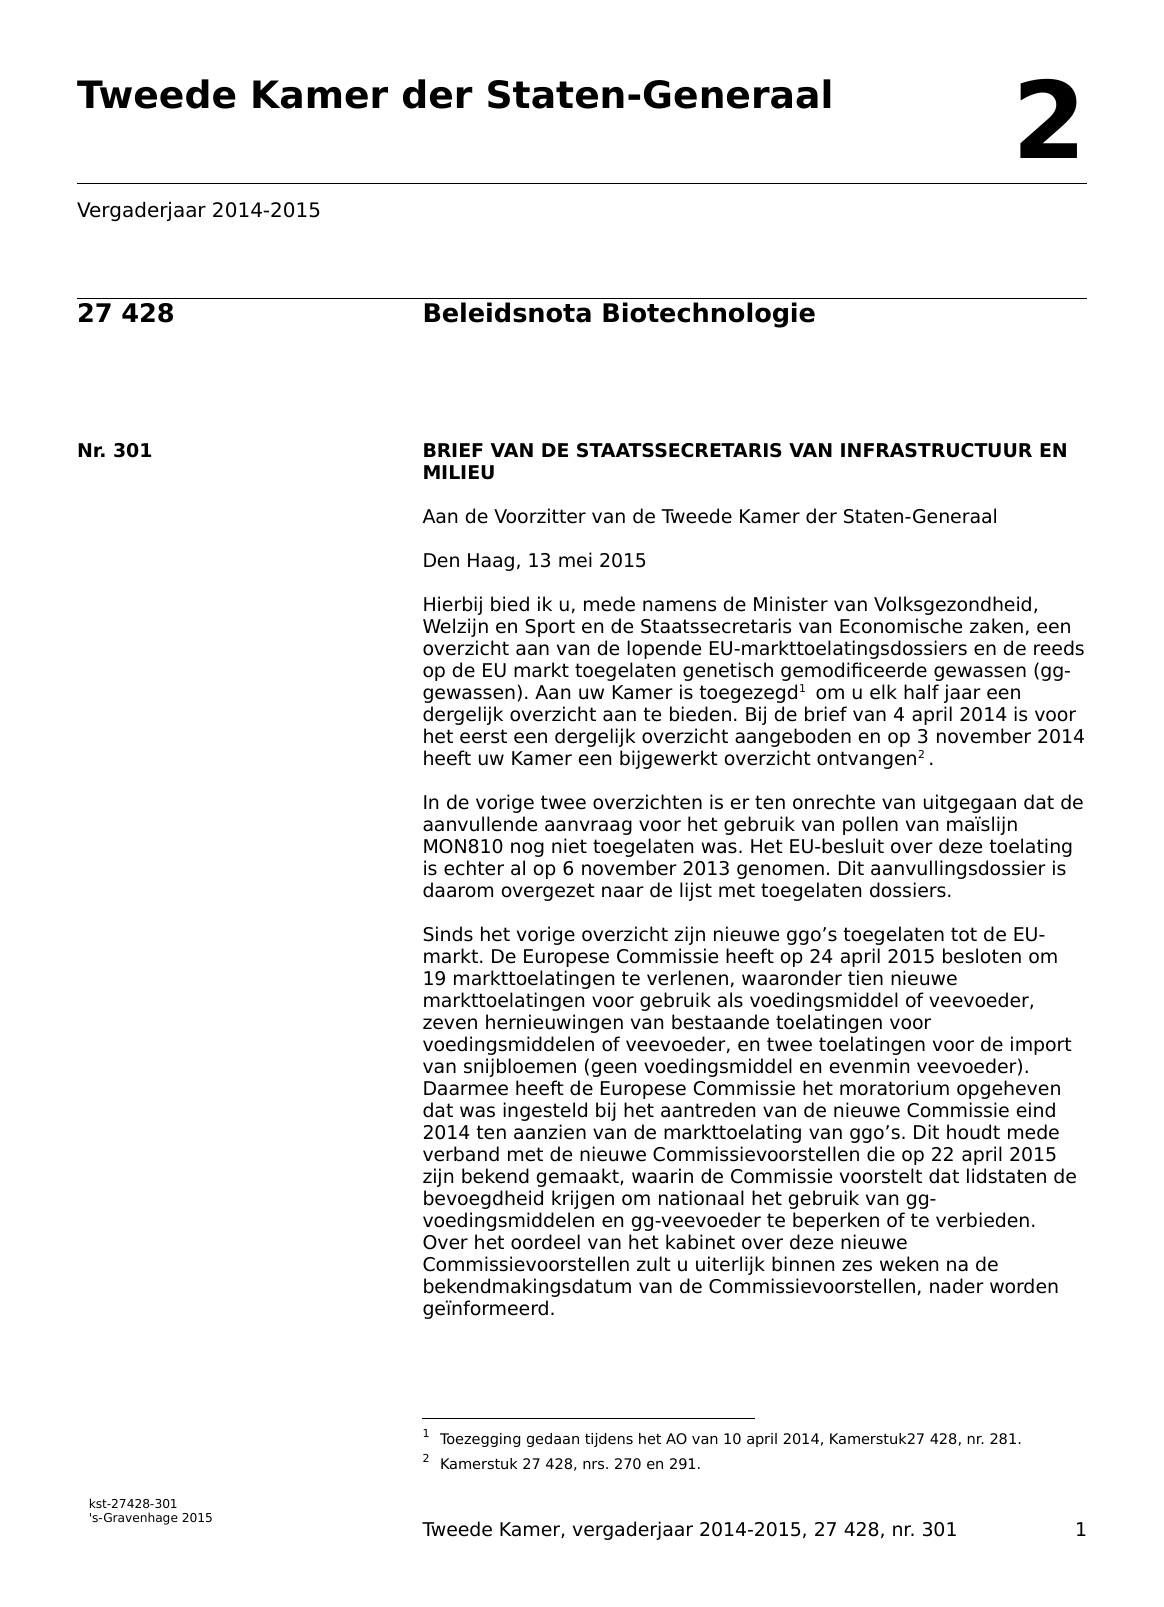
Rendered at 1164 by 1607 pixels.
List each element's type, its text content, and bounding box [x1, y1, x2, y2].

text Sinds het vorige overzicht zijn nieuwe ggo’s toegelaten tot de EU-markt. De Europese Commissie heeft op 24 april 2015 besloten om 19 markttoelatingen te verlenen, waaronder tien nieuwe markttoelatingen voor gebruik als voedingsmiddel of veevoeder, zeven hernieuwingen van bestaande toelatingen voor voedingsmiddelen of veevoeder, en twee toelatingen voor de import van snijbloemen (geen voedingsmiddel en evenmin veevoeder). Daarmee heeft de Europese Commissie het moratorium opgeheven dat was ingesteld bij het aantreden van de nieuwe Commissie eind 2014 ten aanzien van de markttoelating van ggo’s. Dit houdt mede verband met de nieuwe Commissievoorstellen die op 22 april 2015 zijn bekend gemaakt, waarin de Commissie voorstelt dat lidstaten de bevoegdheid krijgen om nationaal het gebruik van gg-voedingsmiddelen en gg-veevoeder te beperken of te verbieden. Over het oordeel van het kabinet over deze nieuwe Commissievoorstellen zult u uiterlijk binnen zes weken na de bekendmakingsdatum van de Commissievoorstellen, nader worden geïnformeerd. [422, 924, 1087, 1320]
text Hierbij bied ik u, mede namens de Minister van Volksgezondheid, Welzijn en Sport en de Staatssecretaris van Economische zaken, een overzicht aan van de lopende EU-markttoelatingsdossiers en de reeds op de EU markt toegelaten genetisch gemodificeerde gewassen (gg-gewassen). Aan uw Kamer is toegezegd om u elk half jaar een dergelijk overzicht aan te bieden. Bij de brief van 4 april 2014 is voor het eerst een dergelijk overzicht aangeboden en op 3 november 2014 heeft uw Kamer een bijgewerkt overzicht ontvangen. [422, 594, 1087, 770]
table_cell Vergaderjaar 2014-2015 [77, 184, 1087, 298]
text Aan de Voorzitter van de Tweede Kamer der Staten-Generaal [422, 506, 1087, 528]
subtitle Nr. 301 BRIEF VAN DE STAATSSECRETARIS VAN INFRASTRUCTUUR EN MILIEU [77, 440, 1087, 484]
text Den Haag, 13 mei 2015 [422, 550, 1087, 572]
table_header 2 [886, 59, 1087, 183]
table_header Tweede Kamer der Staten-Generaal [77, 59, 886, 183]
text 's-Gravenhage 2015 [88, 1511, 323, 1525]
text kst-27428-301 [88, 1497, 323, 1511]
text Kamerstuk 27 428, nrs. 270 en 291. [422, 1452, 1087, 1474]
subtitle 27 428 Beleidsnota Biotechnologie [77, 299, 1087, 329]
text In de vorige twee overzichten is er ten onrechte van uitgegaan dat de aanvullende aanvraag voor het gebruik van pollen van maïslijn MON810 nog niet toegelaten was. Het EU-besluit over deze toelating is echter al op 6 november 2013 genomen. Dit aanvullingsdossier is daarom overgezet naar de lijst met toegelaten dossiers. [422, 792, 1087, 902]
text Toezegging gedaan tijdens het AO van 10 april 2014, Kamerstuk27 428, nr. 281. [422, 1427, 1087, 1449]
